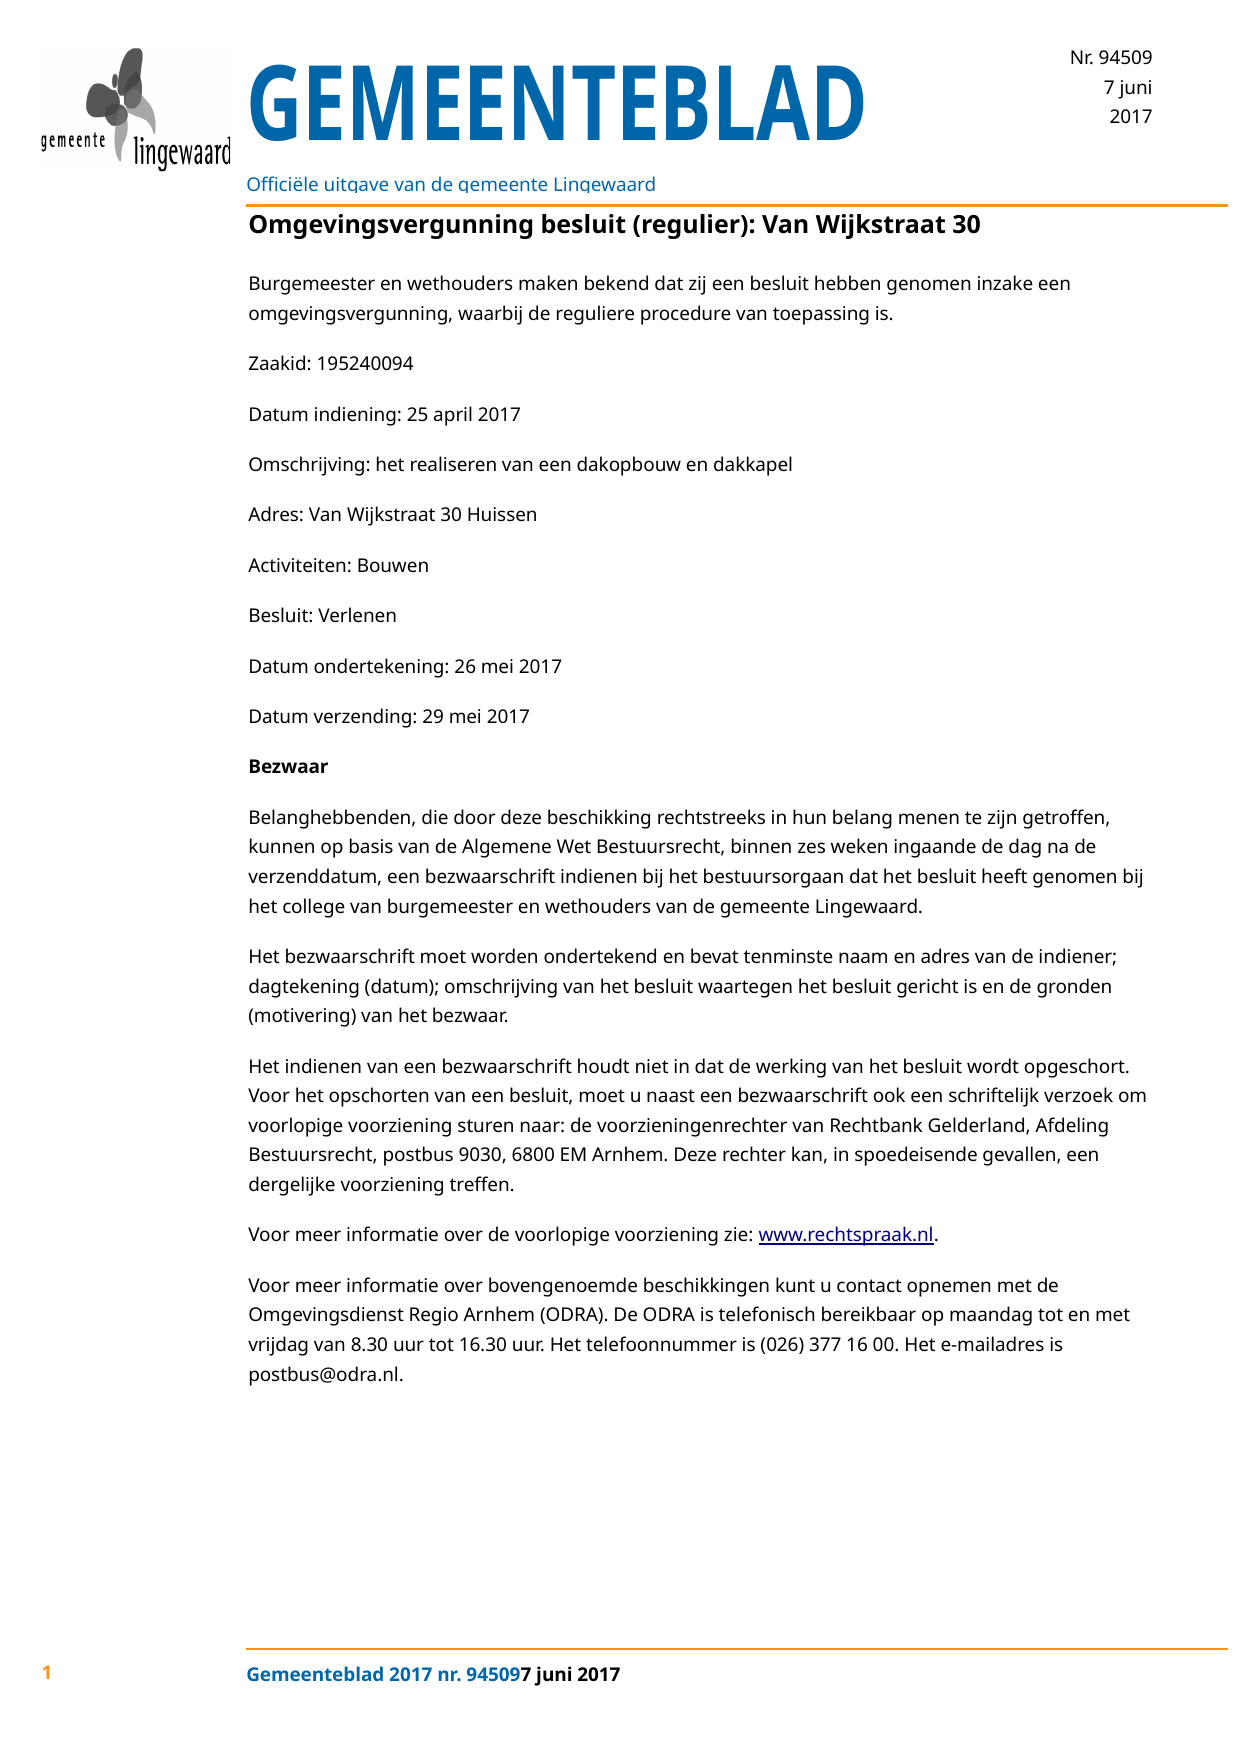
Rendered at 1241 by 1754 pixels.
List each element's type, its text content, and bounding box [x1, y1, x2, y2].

text Datum verzending: 29 mei 2017 [248, 703, 1152, 729]
text Bezwaar [248, 754, 1152, 779]
text Datum ondertekening: 26 mei 2017 [248, 653, 1152, 678]
text Adres: Van Wijkstraat 30 Huissen [248, 502, 1152, 527]
text Het indienen van een bezwaarschrift houdt niet in dat de werking van het besluit wordt opgeschort. Voor het opschorten van een besluit, moet u naast een bezwaarschrift ook een schriftelijk verzoek om voorlopige voorziening sturen naar: de voorzieningenrechter van Rechtbank Gelderland, Afdeling Bestuursrecht, postbus 9030, 6800 EM Arnhem. Deze rechter kan, in spoedeisende gevallen, een dergelijke voorziening treffen. [248, 1053, 1152, 1197]
text Omschrijving: het realiseren van een dakopbouw en dakkapel [248, 451, 1152, 477]
text Datum indiening: 25 april 2017 [248, 401, 1152, 426]
text Activiteiten: Bouwen [248, 552, 1152, 578]
picture [41, 47, 231, 172]
text Voor meer informatie over de voorlopige voorziening zie: www.rechtspraak.nl. [248, 1222, 1152, 1247]
text Het bezwaarschrift moet worden ondertekend en bevat tenminste naam en adres van de indiener; dagtekening (datum); omschrijving van het besluit waartegen het besluit gericht is en de gronden (motivering) van het bezwaar. [248, 943, 1152, 1028]
text Omgevingsvergunning besluit (regulier): Van Wijkstraat 30 [248, 207, 1152, 241]
text Burgemeester en wethouders maken bekend dat zij een besluit hebben genomen inzake een omgevingsvergunning, waarbij de reguliere procedure van toepassing is. [248, 270, 1152, 326]
text Zaakid: 195240094 [248, 350, 1152, 376]
text Besluit: Verlenen [248, 602, 1152, 628]
text Belanghebbenden, die door deze beschikking rechtstreeks in hun belang menen te zijn getroffen, kunnen op basis van de Algemene Wet Bestuursrecht, binnen zes weken ingaande de dag na de verzenddatum, een bezwaarschrift indienen bij het bestuursorgaan dat het besluit heeft genomen bij het college van burgemeester en wethouders van de gemeente Lingewaard. [248, 804, 1152, 918]
text Voor meer informatie over bovengenoemde beschikkingen kunt u contact opnemen met de Omgevingsdienst Regio Arnhem (ODRA). De ODRA is telefonisch bereikbaar op maandag tot en met vrijdag van 8.30 uur tot 16.30 uur. Het telefoonnummer is (026) 377 16 00. Het e-mailadres is postbus@odra.nl. [248, 1272, 1152, 1386]
